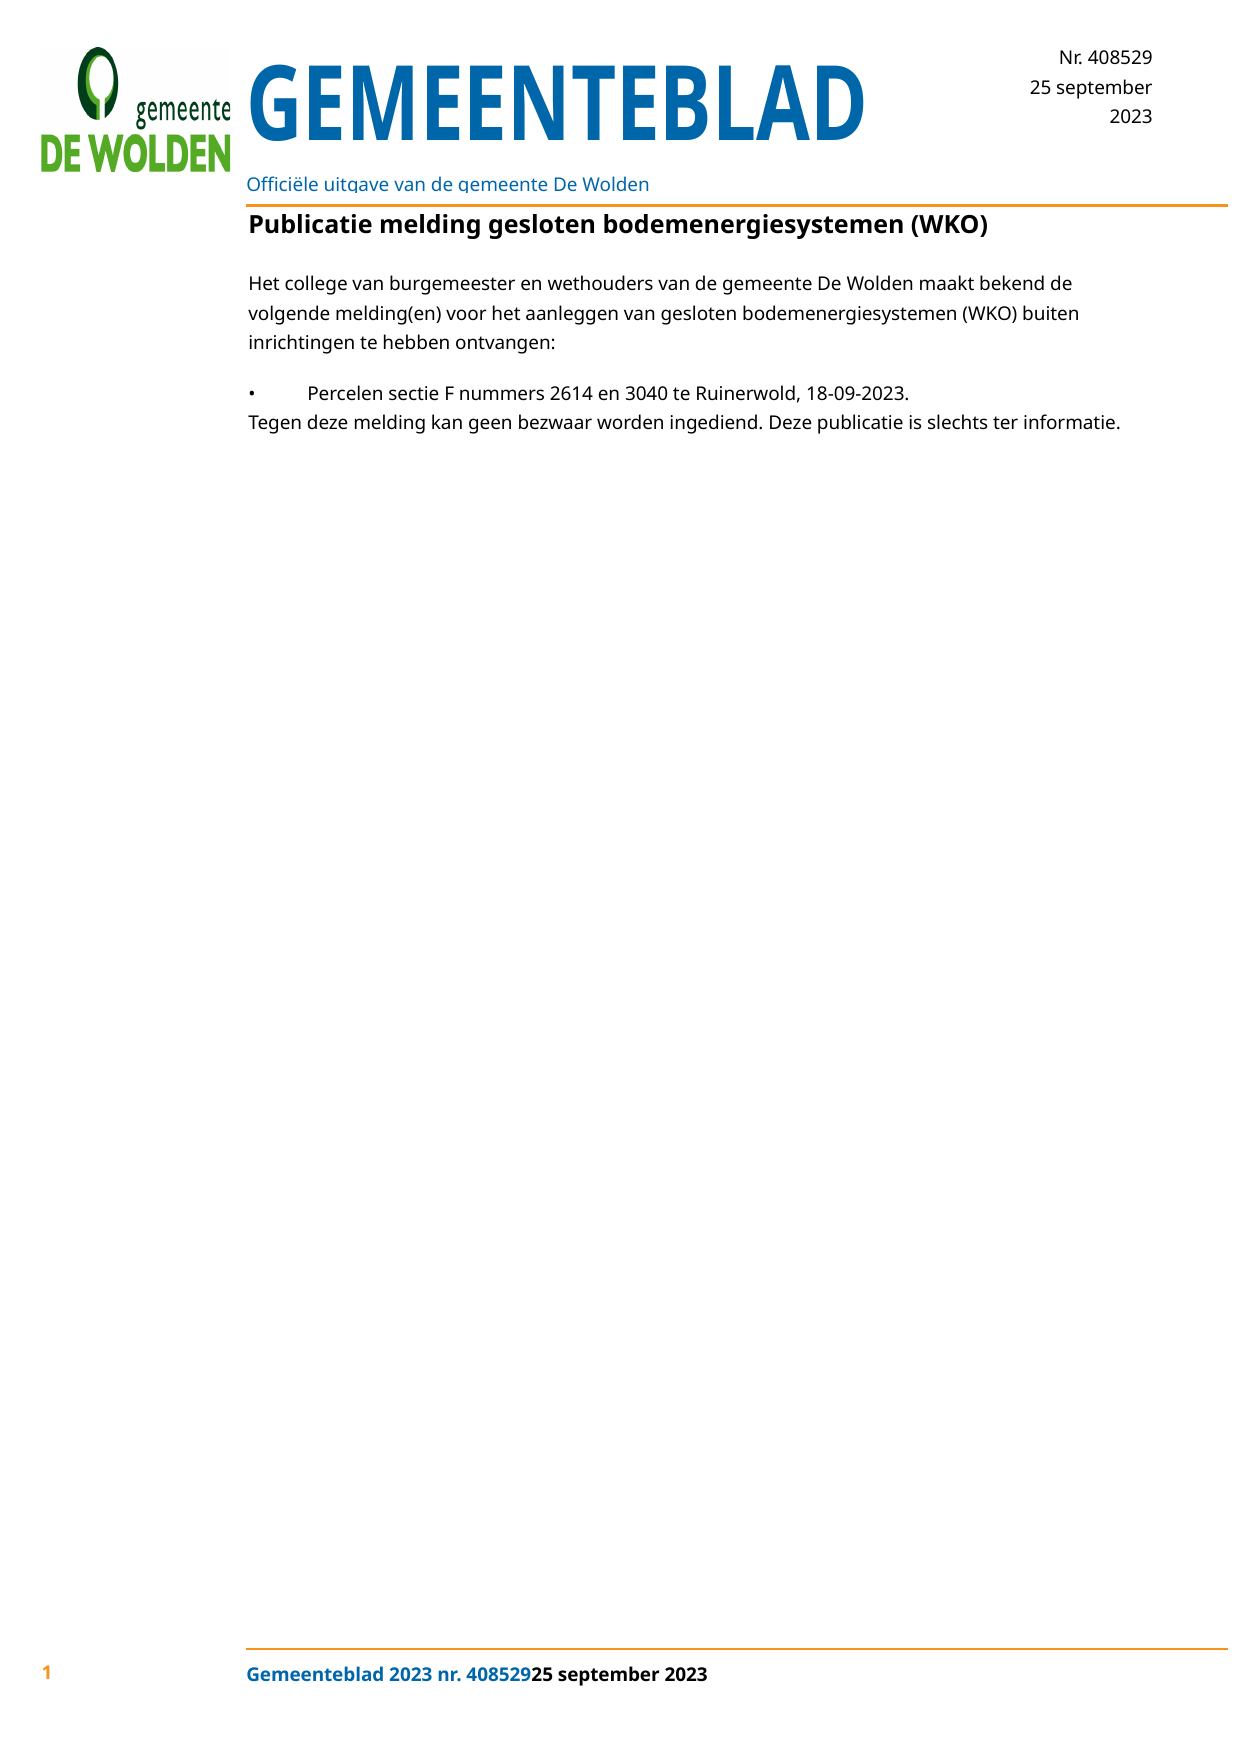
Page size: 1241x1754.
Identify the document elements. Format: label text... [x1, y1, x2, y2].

text Publicatie melding gesloten bodemenergiesystemen (WKO) [248, 207, 1152, 241]
list Percelen sectie F nummers 2614 en 3040 te Ruinerwold, 18-09-2023. [248, 380, 1152, 406]
text Tegen deze melding kan geen bezwaar worden ingediend. Deze publicatie is slechts ter informatie. [248, 409, 1152, 435]
picture [41, 47, 231, 172]
text Het college van burgemeester en wethouders van de gemeente De Wolden maakt bekend de volgende melding(en) voor het aanleggen van gesloten bodemenergiesystemen (WKO) buiten inrichtingen te hebben ontvangen: [248, 270, 1152, 355]
